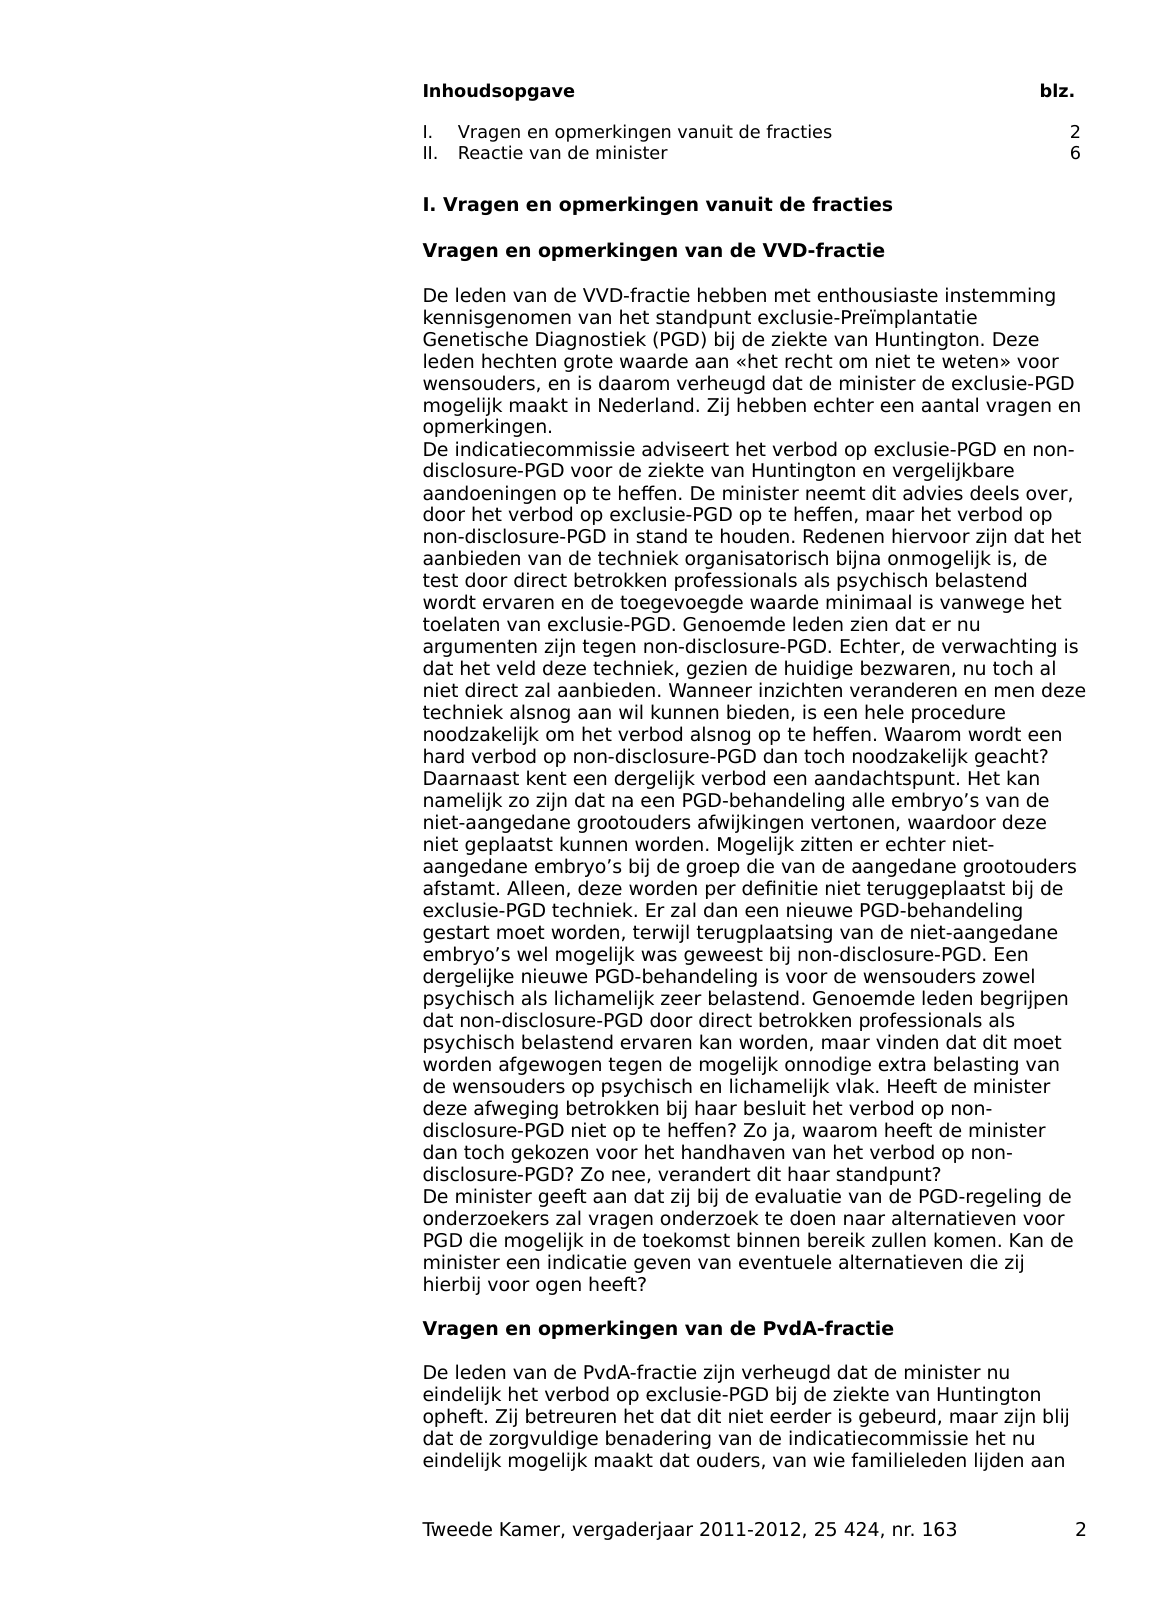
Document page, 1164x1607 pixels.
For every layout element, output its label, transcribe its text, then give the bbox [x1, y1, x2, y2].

table_cell 2 [1013, 122, 1087, 143]
text Daarnaast kent een dergelijk verbod een aandachtspunt. Het kan namelijk zo zijn dat na een PGD-behandeling alle embryo’s van de niet-aangedane grootouders afwijkingen vertonen, waardoor deze niet geplaatst kunnen worden. Mogelijk zitten er echter niet-aangedane embryo’s bij de groep die van de aangedane grootouders afstamt. Alleen, deze worden per definitie niet teruggeplaatst bij de exclusie-PGD techniek. Er zal dan een nieuwe PGD-behandeling gestart moet worden, terwijl terugplaatsing van de niet-aangedane embryo’s wel mogelijk was geweest bij non-disclosure-PGD. Een dergelijke nieuwe PGD-behandeling is voor de wensouders zowel psychisch als lichamelijk zeer belastend. Genoemde leden begrijpen dat non-disclosure-PGD door direct betrokken professionals als psychisch belastend ervaren kan worden, maar vinden dat dit moet worden afgewogen tegen de mogelijk onnodige extra belasting van de wensouders op psychisch en lichamelijk vlak. Heeft de minister deze afweging betrokken bij haar besluit het verbod op non-disclosure-PGD niet op te heffen? Zo ja, waarom heeft de minister dan toch gekozen voor het handhaven van het verbod op non-disclosure-PGD? Zo nee, verandert dit haar standpunt? [422, 768, 1087, 1186]
text De leden van de VVD-fractie hebben met enthousiaste instemming kennisgenomen van het standpunt exclusie-Preïmplantatie Genetische Diagnostiek (PGD) bij de ziekte van Huntington. Deze leden hechten grote waarde aan «het recht om niet te weten» voor wensouders, en is daarom verheugd dat de minister de exclusie-PGD mogelijk maakt in Nederland. Zij hebben echter een aantal vragen en opmerkingen. [422, 284, 1087, 438]
table_cell [452, 102, 1013, 122]
subtitle Vragen en opmerkingen van de PvdA-fractie [422, 1318, 1087, 1340]
text De indicatiecommissie adviseert het verbod op exclusie-PGD en non-disclosure-PGD voor de ziekte van Huntington en vergelijkbare aandoeningen op te heffen. De minister neemt dit advies deels over, door het verbod op exclusie-PGD op te heffen, maar het verbod op non-disclosure-PGD in stand te houden. Redenen hiervoor zijn dat het aanbieden van de techniek organisatorisch bijna onmogelijk is, de test door direct betrokken professionals als psychisch belastend wordt ervaren en de toegevoegde waarde minimaal is vanwege het toelaten van exclusie-PGD. Genoemde leden zien dat er nu argumenten zijn tegen non-disclosure-PGD. Echter, de verwachting is dat het veld deze techniek, gezien de huidige bezwaren, nu toch al niet direct zal aanbieden. Wanneer inzichten veranderen en men deze techniek alsnog aan wil kunnen bieden, is een hele procedure noodzakelijk om het verbod alsnog op te heffen. Waarom wordt een hard verbod op non-disclosure-PGD dan toch noodzakelijk geacht? [422, 438, 1087, 768]
table_cell 6 [1013, 143, 1087, 163]
table_cell Reactie van de minister [452, 143, 1013, 163]
table_cell I. [422, 122, 452, 143]
subtitle Vragen en opmerkingen van de VVD-fractie [422, 240, 1087, 262]
table_cell Vragen en opmerkingen vanuit de fracties [452, 122, 1013, 143]
table_header Inhoudsopgave [422, 81, 1013, 102]
subtitle I. Vragen en opmerkingen vanuit de fracties [422, 193, 1087, 215]
table_header blz. [1013, 81, 1087, 102]
table_cell [1013, 102, 1087, 122]
text De minister geeft aan dat zij bij de evaluatie van de PGD-regeling de onderzoekers zal vragen onderzoek te doen naar alternatieven voor PGD die mogelijk in de toekomst binnen bereik zullen komen. Kan de minister een indicatie geven van eventuele alternatieven die zij hierbij voor ogen heeft? [422, 1186, 1087, 1296]
table_cell [422, 102, 452, 122]
table_cell II. [422, 143, 452, 163]
text De leden van de PvdA-fractie zijn verheugd dat de minister nu eindelijk het verbod op exclusie-PGD bij de ziekte van Huntington opheft. Zij betreuren het dat dit niet eerder is gebeurd, maar zijn blij dat de zorgvuldige benadering van de indicatiecommissie het nu eindelijk mogelijk maakt dat ouders, van wie familieleden lijden aan [422, 1362, 1087, 1472]
